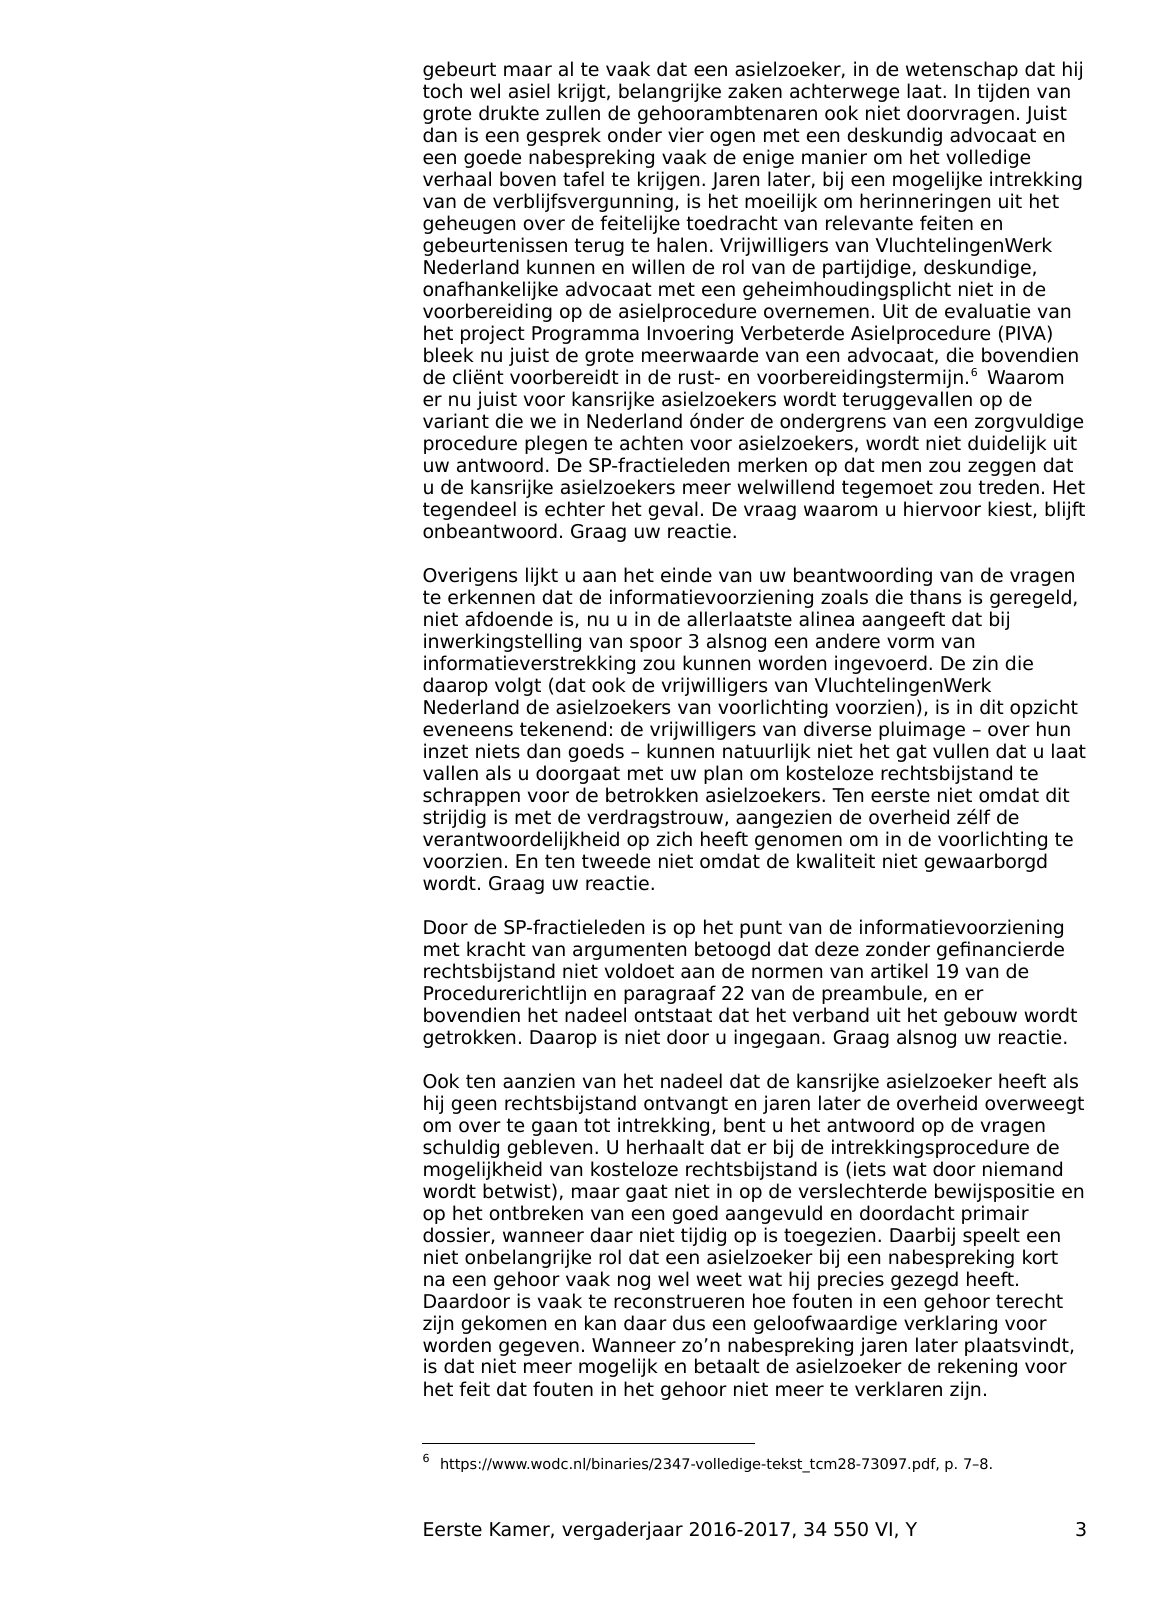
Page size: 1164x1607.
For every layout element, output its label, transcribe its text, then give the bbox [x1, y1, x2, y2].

text Ook ten aanzien van het nadeel dat de kansrijke asielzoeker heeft als hij geen rechtsbijstand ontvangt en jaren later de overheid overweegt om over te gaan tot intrekking, bent u het antwoord op de vragen schuldig gebleven. U herhaalt dat er bij de intrekkingsprocedure de mogelijkheid van kosteloze rechtsbijstand is (iets wat door niemand wordt betwist), maar gaat niet in op de verslechterde bewijspositie en op het ontbreken van een goed aangevuld en doordacht primair dossier, wanneer daar niet tijdig op is toegezien. Daarbij speelt een niet onbelangrijke rol dat een asielzoeker bij een nabespreking kort na een gehoor vaak nog wel weet wat hij precies gezegd heeft. Daardoor is vaak te reconstrueren hoe fouten in een gehoor terecht zijn gekomen en kan daar dus een geloofwaardige verklaring voor worden gegeven. Wanneer zo’n nabespreking jaren later plaatsvindt, is dat niet meer mogelijk en betaalt de asielzoeker de rekening voor het feit dat fouten in het gehoor niet meer te verklaren zijn. [422, 1071, 1087, 1400]
text gebeurt maar al te vaak dat een asielzoeker, in de wetenschap dat hij toch wel asiel krijgt, belangrijke zaken achterwege laat. In tijden van grote drukte zullen de gehoorambtenaren ook niet doorvragen. Juist dan is een gesprek onder vier ogen met een deskundig advocaat en een goede nabespreking vaak de enige manier om het volledige verhaal boven tafel te krijgen. Jaren later, bij een mogelijke intrekking van de verblijfsvergunning, is het moeilijk om herinneringen uit het geheugen over de feitelijke toedracht van relevante feiten en gebeurtenissen terug te halen. Vrijwilligers van VluchtelingenWerk Nederland kunnen en willen de rol van de partijdige, deskundige, onafhankelijke advocaat met een geheimhoudingsplicht niet in de voorbereiding op de asielprocedure overnemen. Uit de evaluatie van het project Programma Invoering Verbeterde Asielprocedure (PIVA) bleek nu juist de grote meerwaarde van een advocaat, die bovendien de cliënt voorbereidt in de rust- en voorbereidingstermijn. Waarom er nu juist voor kansrijke asielzoekers wordt teruggevallen op de variant die we in Nederland ónder de ondergrens van een zorgvuldige procedure plegen te achten voor asielzoekers, wordt niet duidelijk uit uw antwoord. De SP-fractieleden merken op dat men zou zeggen dat u de kansrijke asielzoekers meer welwillend tegemoet zou treden. Het tegendeel is echter het geval. De vraag waarom u hiervoor kiest, blijft onbeantwoord. Graag uw reactie. [422, 59, 1087, 543]
text Overigens lijkt u aan het einde van uw beantwoording van de vragen te erkennen dat de informatievoorziening zoals die thans is geregeld, niet afdoende is, nu u in de allerlaatste alinea aangeeft dat bij inwerkingstelling van spoor 3 alsnog een andere vorm van informatieverstrekking zou kunnen worden ingevoerd. De zin die daarop volgt (dat ook de vrijwilligers van VluchtelingenWerk Nederland de asielzoekers van voorlichting voorzien), is in dit opzicht eveneens tekenend: de vrijwilligers van diverse pluimage – over hun inzet niets dan goeds – kunnen natuurlijk niet het gat vullen dat u laat vallen als u doorgaat met uw plan om kosteloze rechtsbijstand te schrappen voor de betrokken asielzoekers. Ten eerste niet omdat dit strijdig is met de verdragstrouw, aangezien de overheid zélf de verantwoordelijkheid op zich heeft genomen om in de voorlichting te voorzien. En ten tweede niet omdat de kwaliteit niet gewaarborgd wordt. Graag uw reactie. [422, 565, 1087, 894]
text Door de SP-fractieleden is op het punt van de informatievoorziening met kracht van argumenten betoogd dat deze zonder gefinancierde rechtsbijstand niet voldoet aan de normen van artikel 19 van de Procedurerichtlijn en paragraaf 22 van de preambule, en er bovendien het nadeel ontstaat dat het verband uit het gebouw wordt getrokken. Daarop is niet door u ingegaan. Graag alsnog uw reactie. [422, 917, 1087, 1048]
text https://www.wodc.nl/binaries/2347-volledige-tekst_tcm28-73097.pdf, p. 7–8. [422, 1452, 1087, 1474]
